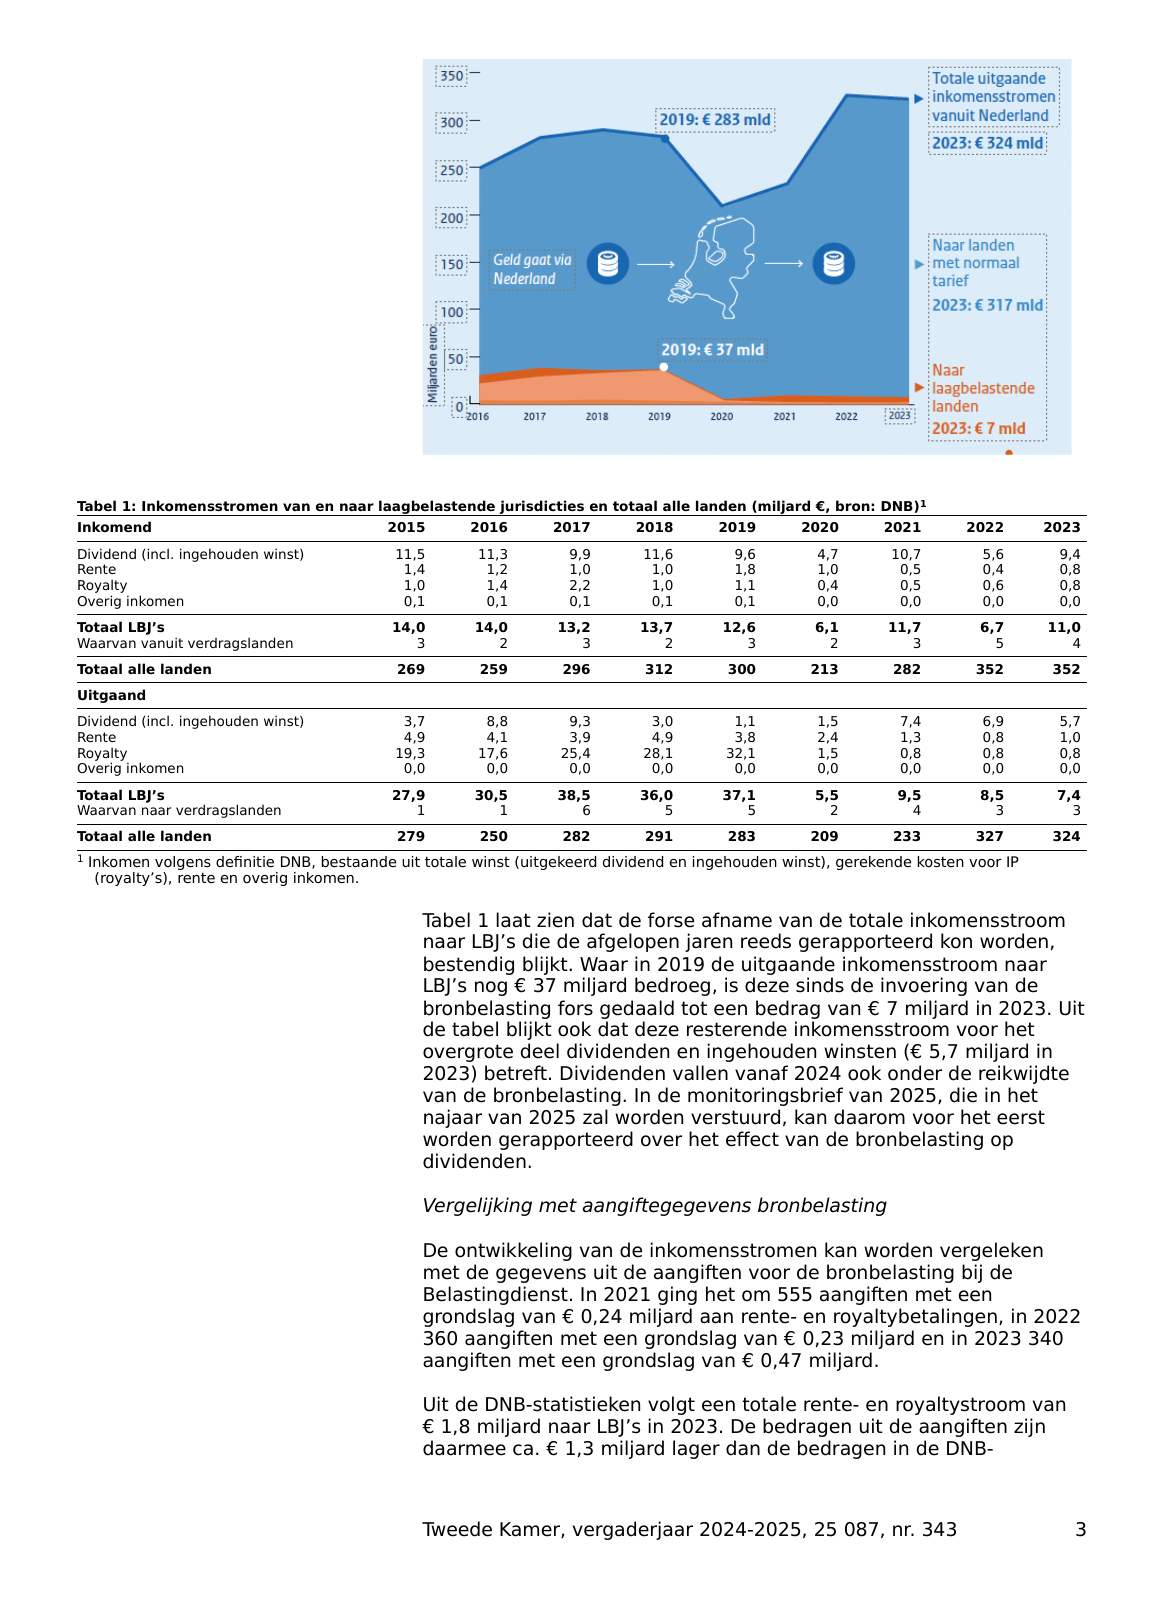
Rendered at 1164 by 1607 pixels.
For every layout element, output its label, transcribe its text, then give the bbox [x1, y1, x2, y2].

table_cell 1,5 [762, 709, 844, 730]
table_cell 0,4 [762, 578, 844, 594]
table_cell 291 [596, 825, 679, 849]
table_cell Totaal alle landen [77, 657, 348, 682]
table_cell [514, 683, 596, 708]
table_cell 233 [845, 825, 927, 849]
table_cell 14,0 [431, 615, 514, 636]
table_cell 312 [596, 657, 679, 682]
table_cell 9,9 [514, 542, 596, 562]
table_cell Royalty [77, 578, 348, 594]
table_cell 3,8 [679, 730, 762, 745]
table_cell 6,7 [927, 615, 1010, 636]
table_cell 7,4 [1010, 783, 1087, 803]
table_cell 28,1 [596, 745, 679, 761]
table_cell 0,8 [1010, 578, 1087, 594]
table_cell 1,1 [679, 709, 762, 730]
table_cell 0,0 [927, 594, 1010, 614]
table_cell 2015 [348, 516, 431, 541]
table_cell 4 [1010, 636, 1087, 656]
table_cell 0,1 [514, 594, 596, 614]
picture [422, 59, 1072, 455]
table_cell 259 [431, 657, 514, 682]
table_cell Totaal LBJ’s [77, 783, 348, 803]
table_cell 209 [762, 825, 844, 849]
table_cell 19,3 [348, 745, 431, 761]
table_cell 0,0 [762, 594, 844, 614]
table_cell 0,0 [845, 761, 927, 782]
table_cell Totaal LBJ’s [77, 615, 348, 636]
table_cell 4,9 [348, 730, 431, 745]
table_cell Inkomend [77, 516, 348, 541]
table_cell 8,5 [927, 783, 1010, 803]
table_cell 0,0 [514, 761, 596, 782]
table_cell 0,1 [431, 594, 514, 614]
text Tabel 1 laat zien dat de forse afname van de totale inkomensstroom naar LBJ’s die de afgelopen jaren reeds gerapporteerd kon worden, bestendig blijkt. Waar in 2019 de uitgaande inkomensstroom naar LBJ’s nog € 37 miljard bedroeg, is deze sinds de invoering van de bronbelasting fors gedaald tot een bedrag van € 7 miljard in 2023. Uit de tabel blijkt ook dat deze resterende inkomensstroom voor het overgrote deel dividenden en ingehouden winsten (€ 5,7 miljard in 2023) betreft. Dividenden vallen vanaf 2024 ook onder de reikwijdte van de bronbelasting. In de monitoringsbrief van 2025, die in het najaar van 2025 zal worden verstuurd, kan daarom voor het eerst worden gerapporteerd over het effect van de bronbelasting op dividenden. [422, 909, 1087, 1173]
table_cell 8,8 [431, 709, 514, 730]
table_cell 1,0 [596, 578, 679, 594]
table_cell 12,6 [679, 615, 762, 636]
table_cell 0,0 [1010, 594, 1087, 614]
table_cell 0,6 [927, 578, 1010, 594]
table_cell 3 [927, 803, 1010, 823]
table_cell 352 [927, 657, 1010, 682]
table_header Tabel 1: Inkomensstromen van en naar laagbelastende jurisdicties en totaal alle landen (miljard €, bron: DNB)1 [77, 499, 1087, 514]
table_cell 213 [762, 657, 844, 682]
table_cell 282 [845, 657, 927, 682]
table_cell 0,0 [845, 594, 927, 614]
table_cell 7,4 [845, 709, 927, 730]
text De ontwikkeling van de inkomensstromen kan worden vergeleken met de gegevens uit de aangiften voor de bronbelasting bij de Belastingdienst. In 2021 ging het om 555 aangiften met een grondslag van € 0,24 miljard aan rente- en royaltybetalingen, in 2022 360 aangiften met een grondslag van € 0,23 miljard en in 2023 340 aangiften met een grondslag van € 0,47 miljard. [422, 1239, 1087, 1371]
table_cell 1,3 [845, 730, 927, 745]
table_cell 300 [679, 657, 762, 682]
table_cell Royalty [77, 745, 348, 761]
table_cell 11,3 [431, 542, 514, 562]
table_cell 3 [1010, 803, 1087, 823]
table_cell 352 [1010, 657, 1087, 682]
table_cell 5,7 [1010, 709, 1087, 730]
table_cell 5 [927, 636, 1010, 656]
table_cell 10,7 [845, 542, 927, 562]
table_cell Overig inkomen [77, 594, 348, 614]
table_cell 0,0 [927, 761, 1010, 782]
table_cell 0,0 [1010, 761, 1087, 782]
table_cell 0,5 [845, 578, 927, 594]
table_cell 0,0 [762, 761, 844, 782]
table_cell 9,3 [514, 709, 596, 730]
table_cell 279 [348, 825, 431, 849]
table_cell 11,7 [845, 615, 927, 636]
table_cell Rente [77, 730, 348, 745]
table_cell 3 [679, 636, 762, 656]
table_cell 2021 [845, 516, 927, 541]
table_cell 14,0 [348, 615, 431, 636]
table_cell 9,6 [679, 542, 762, 562]
table_cell [679, 683, 762, 708]
table_cell [1010, 683, 1087, 708]
table_cell [596, 683, 679, 708]
table_cell 9,5 [845, 783, 927, 803]
table_cell 36,0 [596, 783, 679, 803]
table_cell 3 [348, 636, 431, 656]
table_cell 2022 [927, 516, 1010, 541]
table_cell 9,4 [1010, 542, 1087, 562]
table_cell 3 [514, 636, 596, 656]
table_cell 2,2 [514, 578, 596, 594]
table_cell 1,1 [679, 578, 762, 594]
table_cell Totaal alle landen [77, 825, 348, 849]
table_cell 0,8 [1010, 562, 1087, 578]
table_cell 2,4 [762, 730, 844, 745]
table_cell 2017 [514, 516, 596, 541]
table_cell 13,7 [596, 615, 679, 636]
table_cell 283 [679, 825, 762, 849]
table_cell 324 [1010, 825, 1087, 849]
table_cell Rente [77, 562, 348, 578]
table_cell 327 [927, 825, 1010, 849]
table_cell 2018 [596, 516, 679, 541]
table_cell 2023 [1010, 516, 1087, 541]
table_cell 0,1 [348, 594, 431, 614]
table_cell 6,9 [927, 709, 1010, 730]
table_cell 6 [514, 803, 596, 823]
table_cell [348, 683, 431, 708]
table_cell 1,0 [348, 578, 431, 594]
table_cell 1,8 [679, 562, 762, 578]
table_cell 2019 [679, 516, 762, 541]
table_cell 11,6 [596, 542, 679, 562]
table_cell 1,5 [762, 745, 844, 761]
table_cell 2 [762, 803, 844, 823]
table_cell 1,0 [596, 562, 679, 578]
table_cell 5 [679, 803, 762, 823]
table_cell 1 Inkomen volgens definitie DNB, bestaande uit totale winst (uitgekeerd dividend en ingehouden winst), gerekende kosten voor IP (royalty’s), rente en overig inkomen. [77, 851, 1087, 887]
table_cell 2 [431, 636, 514, 656]
table_cell 269 [348, 657, 431, 682]
table_cell Dividend (incl. ingehouden winst) [77, 709, 348, 730]
table_cell 27,9 [348, 783, 431, 803]
table_cell Dividend (incl. ingehouden winst) [77, 542, 348, 562]
table_cell 5,6 [927, 542, 1010, 562]
table_cell 17,6 [431, 745, 514, 761]
table_cell 1,4 [431, 578, 514, 594]
table_cell [762, 683, 844, 708]
table_cell 0,0 [431, 761, 514, 782]
table_cell 296 [514, 657, 596, 682]
table_cell 4,1 [431, 730, 514, 745]
table_cell 0,8 [845, 745, 927, 761]
table_cell 0,0 [596, 761, 679, 782]
table_cell 38,5 [514, 783, 596, 803]
table_cell 3 [845, 636, 927, 656]
table_cell [431, 683, 514, 708]
table_cell 3,0 [596, 709, 679, 730]
table_cell 5,5 [762, 783, 844, 803]
table_cell 30,5 [431, 783, 514, 803]
table_cell Waarvan vanuit verdragslanden [77, 636, 348, 656]
table_cell Waarvan naar verdragslanden [77, 803, 348, 823]
table_cell 0,4 [927, 562, 1010, 578]
table_cell 3,7 [348, 709, 431, 730]
table_cell [845, 683, 927, 708]
table_cell 2 [762, 636, 844, 656]
table_cell 0,8 [927, 730, 1010, 745]
table_cell 37,1 [679, 783, 762, 803]
table_cell 2 [596, 636, 679, 656]
table_cell 2020 [762, 516, 844, 541]
table_cell 3,9 [514, 730, 596, 745]
table_cell 1,0 [1010, 730, 1087, 745]
table_cell 1 [431, 803, 514, 823]
table_cell 4,9 [596, 730, 679, 745]
table_cell 5 [596, 803, 679, 823]
table_cell 11,0 [1010, 615, 1087, 636]
table_cell 0,0 [679, 761, 762, 782]
table_cell 13,2 [514, 615, 596, 636]
subtitle Vergelijking met aangiftegegevens bronbelasting [422, 1195, 1087, 1217]
table_cell 0,8 [1010, 745, 1087, 761]
table_cell 2016 [431, 516, 514, 541]
table_cell 25,4 [514, 745, 596, 761]
table_cell 0,1 [679, 594, 762, 614]
table_cell 4 [845, 803, 927, 823]
table_cell 11,5 [348, 542, 431, 562]
table_cell 250 [431, 825, 514, 849]
table_cell Uitgaand [77, 683, 348, 708]
table_cell 32,1 [679, 745, 762, 761]
table_cell 1 [348, 803, 431, 823]
table_cell 1,4 [348, 562, 431, 578]
table_cell 6,1 [762, 615, 844, 636]
table_cell 4,7 [762, 542, 844, 562]
table_cell [927, 683, 1010, 708]
table_cell 0,0 [348, 761, 431, 782]
table_cell 0,1 [596, 594, 679, 614]
table_cell 0,5 [845, 562, 927, 578]
table_cell 1,0 [514, 562, 596, 578]
table_cell 282 [514, 825, 596, 849]
table_cell 1,0 [762, 562, 844, 578]
table_cell 0,8 [927, 745, 1010, 761]
table_cell Overig inkomen [77, 761, 348, 782]
text Uit de DNB-statistieken volgt een totale rente- en royaltystroom van € 1,8 miljard naar LBJ’s in 2023. De bedragen uit de aangiften zijn daarmee ca. € 1,3 miljard lager dan de bedragen in de DNB- [422, 1394, 1087, 1459]
table_cell 1,2 [431, 562, 514, 578]
